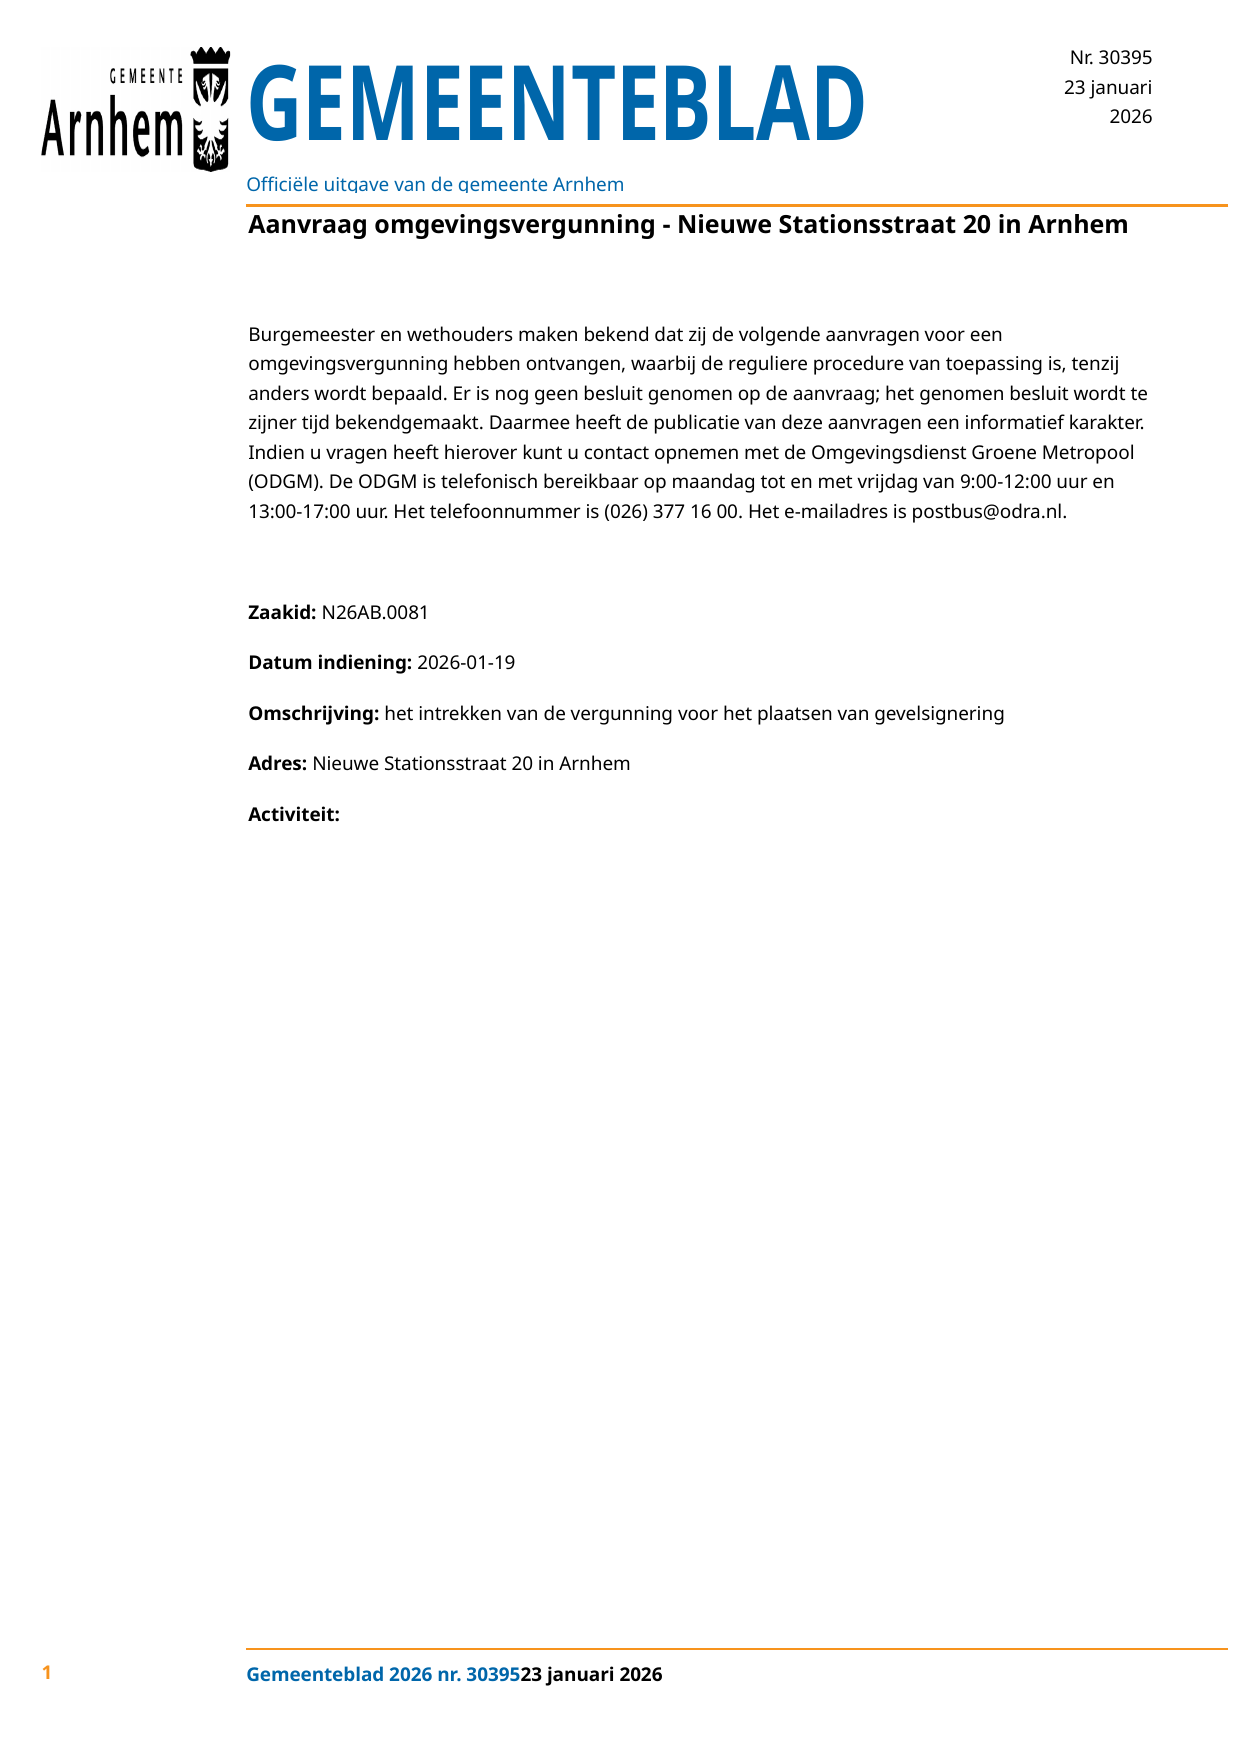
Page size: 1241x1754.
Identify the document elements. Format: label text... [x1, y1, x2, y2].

text Adres: Nieuwe Stationsstraat 20 in Arnhem [248, 750, 1152, 776]
picture [41, 47, 231, 172]
text Omschrijving: het intrekken van de vergunning voor het plaatsen van gevelsignering [248, 700, 1152, 726]
text Zaakid: N26AB.0081 [248, 599, 1152, 625]
text Datum indiening: 2026-01-19 [248, 649, 1152, 675]
text Burgemeester en wethouders maken bekend dat zij de volgende aanvragen voor een omgevingsvergunning hebben ontvangen, waarbij de reguliere procedure van toepassing is, tenzij anders wordt bepaald. Er is nog geen besluit genomen op de aanvraag; het genomen besluit wordt te zijner tijd bekendgemaakt. Daarmee heeft de publicatie van deze aanvragen een informatief karakter. Indien u vragen heeft hierover kunt u contact opnemen met de Omgevingsdienst Groene Metropool (ODGM). De ODGM is telefonisch bereikbaar op maandag tot en met vrijdag van 9:00-12:00 uur en 13:00-17:00 uur. Het telefoonnummer is (026) 377 16 00. Het e-mailadres is postbus@odra.nl. [248, 321, 1152, 524]
text Aanvraag omgevingsvergunning - Nieuwe Stationsstraat 20 in Arnhem [248, 207, 1152, 241]
text Activiteit: [248, 801, 1152, 826]
